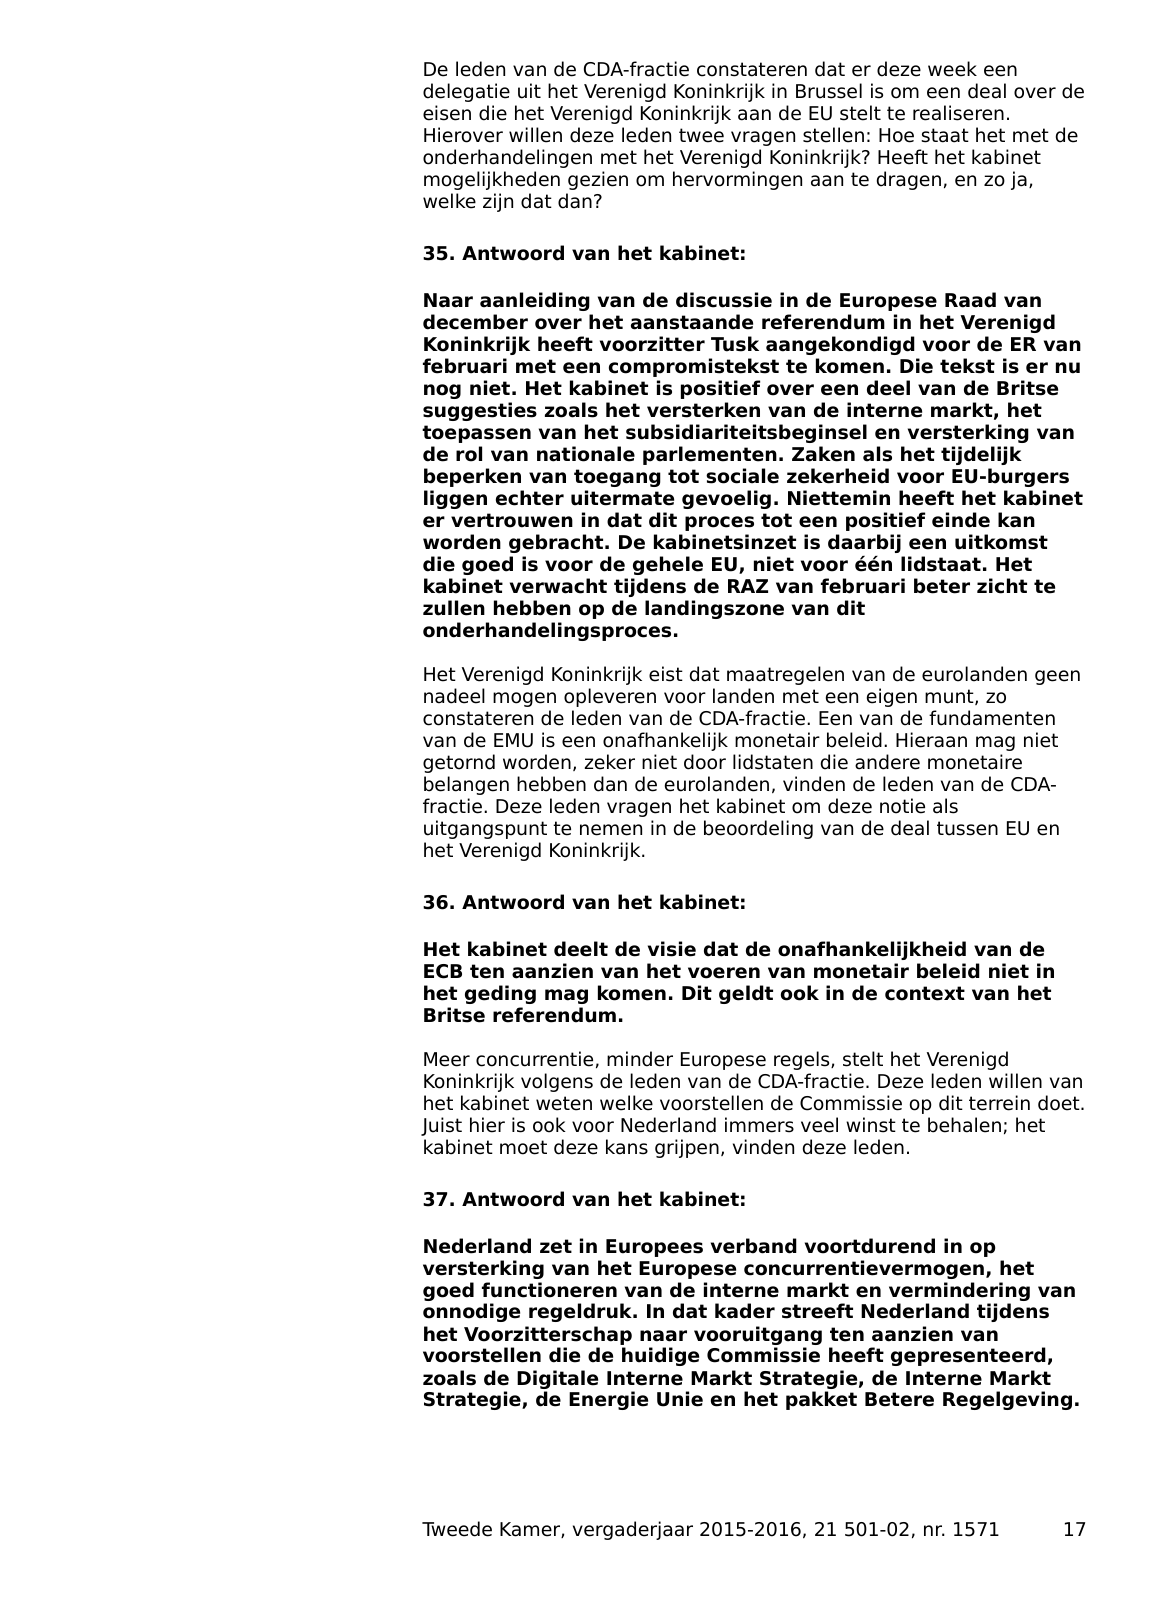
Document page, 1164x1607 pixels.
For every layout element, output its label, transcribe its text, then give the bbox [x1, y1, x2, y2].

text Meer concurrentie, minder Europese regels, stelt het Verenigd Koninkrijk volgens de leden van de CDA-fractie. Deze leden willen van het kabinet weten welke voorstellen de Commissie op dit terrein doet. Juist hier is ook voor Nederland immers veel winst te behalen; het kabinet moet deze kans grijpen, vinden deze leden. [422, 1049, 1087, 1158]
text Het kabinet deelt de visie dat de onafhankelijkheid van de ECB ten aanzien van het voeren van monetair beleid niet in het geding mag komen. Dit geldt ook in de context van het Britse referendum. [422, 938, 1087, 1026]
text Nederland zet in Europees verband voortdurend in op versterking van het Europese concurrentievermogen, het goed functioneren van de interne markt en vermindering van onnodige regeldruk. In dat kader streeft Nederland tijdens het Voorzitterschap naar vooruitgang ten aanzien van voorstellen die de huidige Commissie heeft gepresenteerd, zoals de Digitale Interne Markt Strategie, de Interne Markt Strategie, de Energie Unie en het pakket Betere Regelgeving. [422, 1236, 1087, 1411]
subtitle 36. Antwoord van het kabinet: [422, 892, 1087, 913]
text De leden van de CDA-fractie constateren dat er deze week een delegatie uit het Verenigd Koninkrijk in Brussel is om een deal over de eisen die het Verenigd Koninkrijk aan de EU stelt te realiseren. Hierover willen deze leden twee vragen stellen: Hoe staat het met de onderhandelingen met het Verenigd Koninkrijk? Heeft het kabinet mogelijkheden gezien om hervormingen aan te dragen, en zo ja, welke zijn dat dan? [422, 59, 1087, 213]
text Naar aanleiding van de discussie in de Europese Raad van december over het aanstaande referendum in het Verenigd Koninkrijk heeft voorzitter Tusk aangekondigd voor de ER van februari met een compromistekst te komen. Die tekst is er nu nog niet. Het kabinet is positief over een deel van de Britse suggesties zoals het versterken van de interne markt, het toepassen van het subsidiariteitsbeginsel en versterking van de rol van nationale parlementen. Zaken als het tijdelijk beperken van toegang tot sociale zekerheid voor EU-burgers liggen echter uitermate gevoelig. Niettemin heeft het kabinet er vertrouwen in dat dit proces tot een positief einde kan worden gebracht. De kabinetsinzet is daarbij een uitkomst die goed is voor de gehele EU, niet voor één lidstaat. Het kabinet verwacht tijdens de RAZ van februari beter zicht te zullen hebben op de landingszone van dit onderhandelingsproces. [422, 290, 1087, 642]
subtitle 35. Antwoord van het kabinet: [422, 243, 1087, 265]
subtitle 37. Antwoord van het kabinet: [422, 1188, 1087, 1211]
text Het Verenigd Koninkrijk eist dat maatregelen van de eurolanden geen nadeel mogen opleveren voor landen met een eigen munt, zo constateren de leden van de CDA-fractie. Een van de fundamenten van de EMU is een onafhankelijk monetair beleid. Hieraan mag niet getornd worden, zeker niet door lidstaten die andere monetaire belangen hebben dan de eurolanden, vinden de leden van de CDA-fractie. Deze leden vragen het kabinet om deze notie als uitgangspunt te nemen in de beoordeling van de deal tussen EU en het Verenigd Koninkrijk. [422, 664, 1087, 862]
